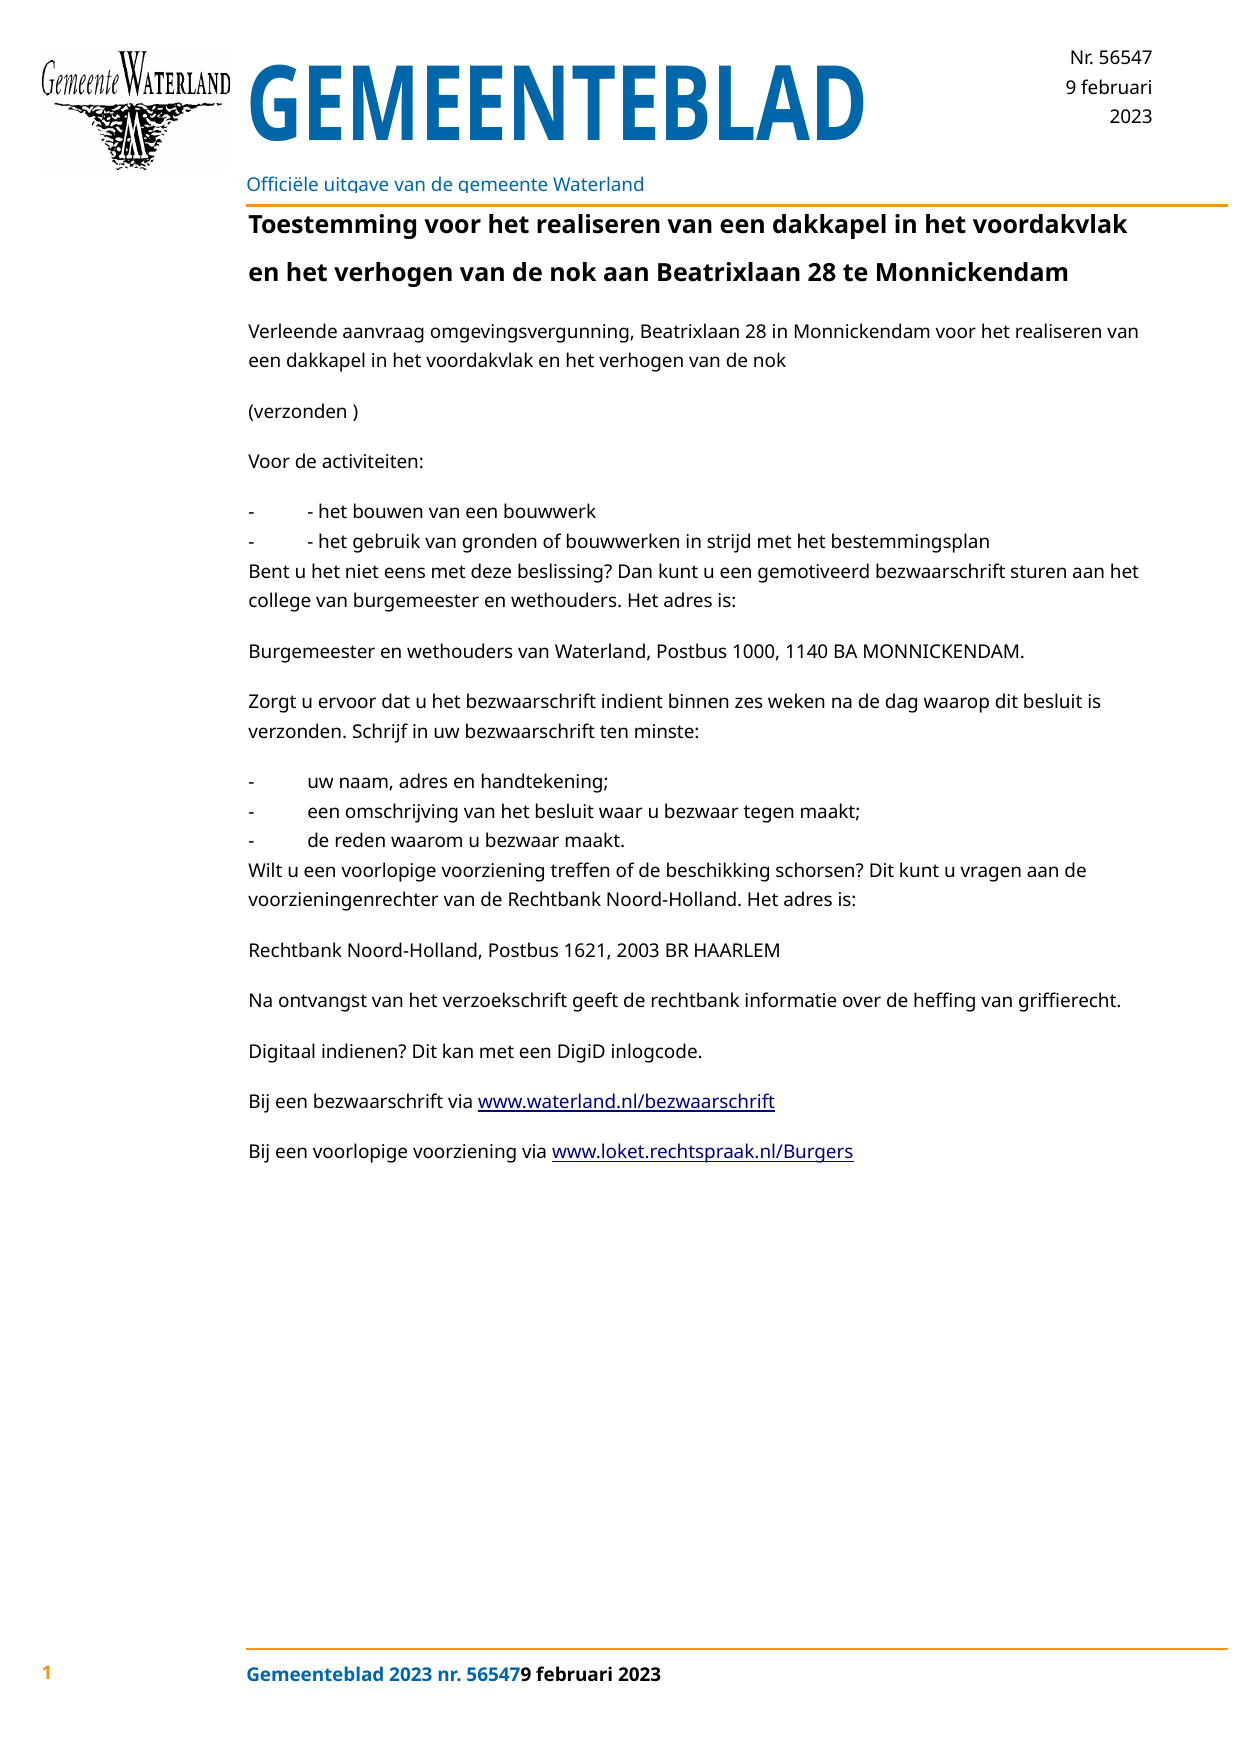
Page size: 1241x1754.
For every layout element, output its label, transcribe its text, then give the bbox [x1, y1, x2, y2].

text Zorgt u ervoor dat u het bezwaarschrift indient binnen zes weken na de dag waarop dit besluit is verzonden. Schrijf in uw bezwaarschrift ten minste: [248, 688, 1152, 744]
text Digitaal indienen? Dit kan met een DigiD inlogcode. [248, 1038, 1152, 1064]
text Wilt u een voorlopige voorziening treffen of de beschikking schorsen? Dit kunt u vragen aan de voorzieningenrechter van de Rechtbank Noord-Holland. Het adres is: [248, 857, 1152, 912]
list de reden waarom u bezwaar maakt. [248, 827, 1152, 853]
text Voor de activiteiten: [248, 448, 1152, 474]
text (verzonden ) [248, 398, 1152, 424]
text Verleende aanvraag omgevingsvergunning, Beatrixlaan 28 in Monnickendam voor het realiseren van een dakkapel in het voordakvlak en het verhogen van de nok [248, 318, 1152, 373]
text Burgemeester en wethouders van Waterland, Postbus 1000, 1140 BA MONNICKENDAM. [248, 638, 1152, 664]
picture [41, 47, 231, 172]
text Bent u het niet eens met deze beslissing? Dan kunt u een gemotiveerd bezwaarschrift sturen aan het college van burgemeester en wethouders. Het adres is: [248, 558, 1152, 613]
text Na ontvangst van het verzoekschrift geeft de rechtbank informatie over de heffing van griffierecht. [248, 987, 1152, 1013]
text Bij een voorlopige voorziening via www.loket.rechtspraak.nl/Burgers [248, 1139, 1152, 1164]
list een omschrijving van het besluit waar u bezwaar tegen maakt; [248, 798, 1152, 824]
list - het bouwen van een bouwwerk [248, 499, 1152, 524]
list - het gebruik van gronden of bouwwerken in strijd met het bestemmingsplan [248, 528, 1152, 554]
text Rechtbank Noord-Holland, Postbus 1621, 2003 BR HAARLEM [248, 937, 1152, 963]
list uw naam, adres en handtekening; [248, 768, 1152, 794]
text Toestemming voor het realiseren van een dakkapel in het voordakvlak en het verhogen van de nok aan Beatrixlaan 28 te Monnickendam [248, 207, 1152, 288]
text Bij een bezwaarschrift via www.waterland.nl/bezwaarschrift [248, 1088, 1152, 1114]
